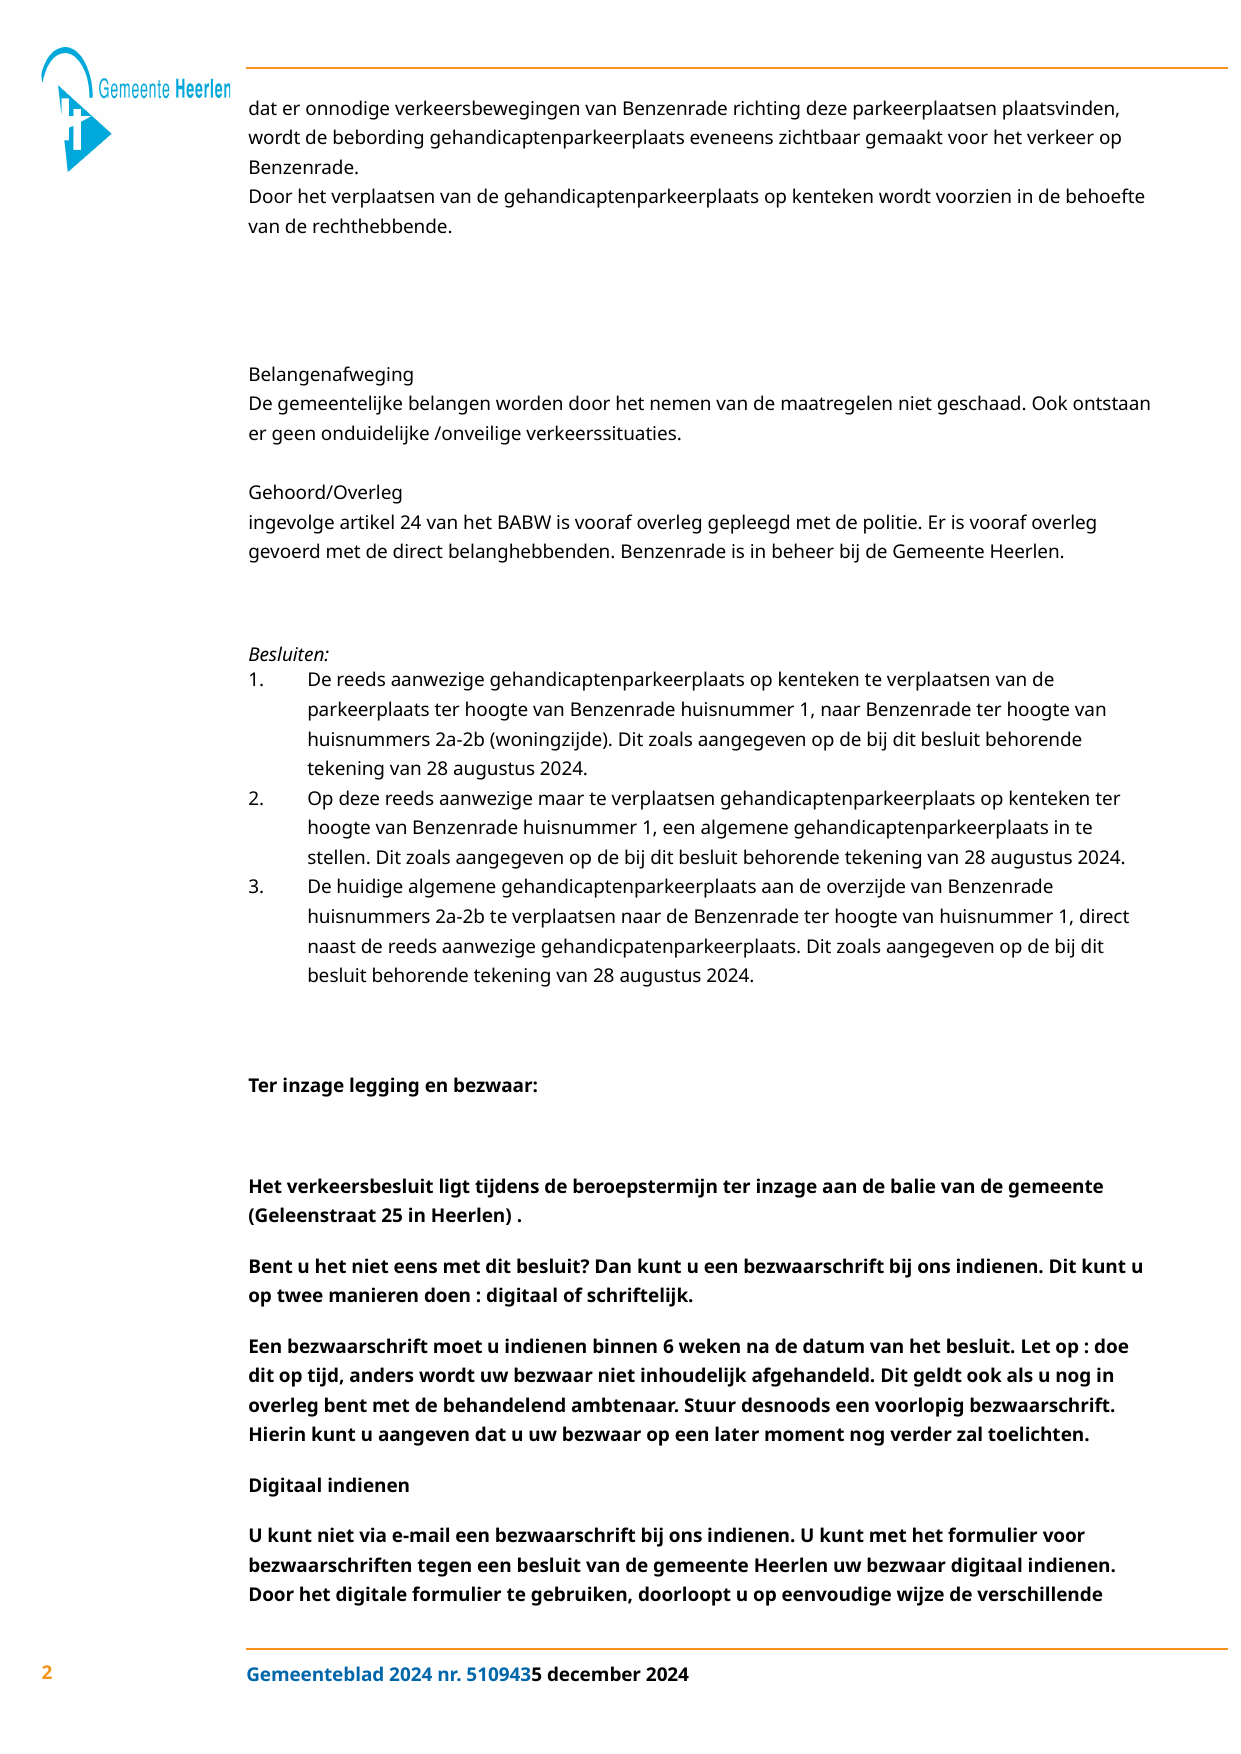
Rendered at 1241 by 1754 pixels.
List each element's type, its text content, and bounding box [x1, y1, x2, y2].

text Besluiten: [248, 641, 1152, 667]
text Ter inzage legging en bezwaar: [248, 1072, 1152, 1098]
list Op deze reeds aanwezige maar te verplaatsen gehandicaptenparkeerplaats op kenteken ter hoogte van Benzenrade huisnummer 1, een algemene gehandicaptenparkeerplaats in te stellen. Dit zoals aangegeven op de bij dit besluit behorende tekening van 28 augustus 2024. [248, 785, 1152, 870]
text Door het verplaatsen van de gehandicaptenparkeerplaats op kenteken wordt voorzien in de behoefte van de rechthebbende. [248, 183, 1152, 239]
picture [41, 47, 59, 70]
list De huidige algemene gehandicaptenparkeerplaats aan de overzijde van Benzenrade huisnummers 2a-2b te verplaatsen naar de Benzenrade ter hoogte van huisnummer 1, direct naast de reeds aanwezige gehandicpatenparkeerplaats. Dit zoals aangegeven op de bij dit besluit behorende tekening van 28 augustus 2024. [248, 874, 1152, 988]
text Belangenafweging [248, 361, 1152, 387]
text Bent u het niet eens met dit besluit? Dan kunt u een bezwaarschrift bij ons indienen. Dit kunt u op twee manieren doen : digitaal of schriftelijk. [248, 1253, 1152, 1308]
text Een bezwaarschrift moet u indienen binnen 6 weken na de datum van het besluit. Let op : doe dit op tijd, anders wordt uw bezwaar niet inhoudelijk afgehandeld. Dit geldt ook als u nog in overleg bent met de behandelend ambtenaar. Stuur desnoods een voorlopig bezwaarschrift. Hierin kunt u aangeven dat u uw bezwaar op een later moment nog verder zal toelichten. [248, 1333, 1152, 1447]
text Gehoord/Overleg [248, 479, 1152, 505]
text dat er onnodige verkeersbewegingen van Benzenrade richting deze parkeerplaatsen plaatsvinden, wordt de bebording gehandicaptenparkeerplaats eveneens zichtbaar gemaakt voor het verkeer op Benzenrade. [248, 95, 1152, 180]
text De gemeentelijke belangen worden door het nemen van de maatregelen niet geschaad. Ook ontstaan er geen onduidelijke /onveilige verkeerssituaties. [248, 391, 1152, 446]
list De reeds aanwezige gehandicaptenparkeerplaats op kenteken te verplaatsen van de parkeerplaats ter hoogte van Benzenrade huisnummer 1, naar Benzenrade ter hoogte van huisnummers 2a-2b (woningzijde). Dit zoals aangegeven op de bij dit besluit behorende tekening van 28 augustus 2024. [248, 667, 1152, 781]
text ingevolge artikel 24 van het BABW is vooraf overleg gepleegd met de politie. Er is vooraf overleg gevoerd met de direct belanghebbenden. Benzenrade is in beheer bij de Gemeente Heerlen. [248, 509, 1152, 564]
text Digitaal indienen [248, 1472, 1152, 1498]
picture [41, 47, 231, 172]
text U kunt niet via e-mail een bezwaarschrift bij ons indienen. U kunt met het formulier voor bezwaarschriften tegen een besluit van de gemeente Heerlen uw bezwaar digitaal indienen. Door het digitale formulier te gebruiken, doorloopt u op eenvoudige wijze de verschillende [248, 1522, 1152, 1607]
text Het verkeersbesluit ligt tijdens de beroepstermijn ter inzage aan de balie van de gemeente (Geleenstraat 25 in Heerlen) . [248, 1173, 1152, 1228]
